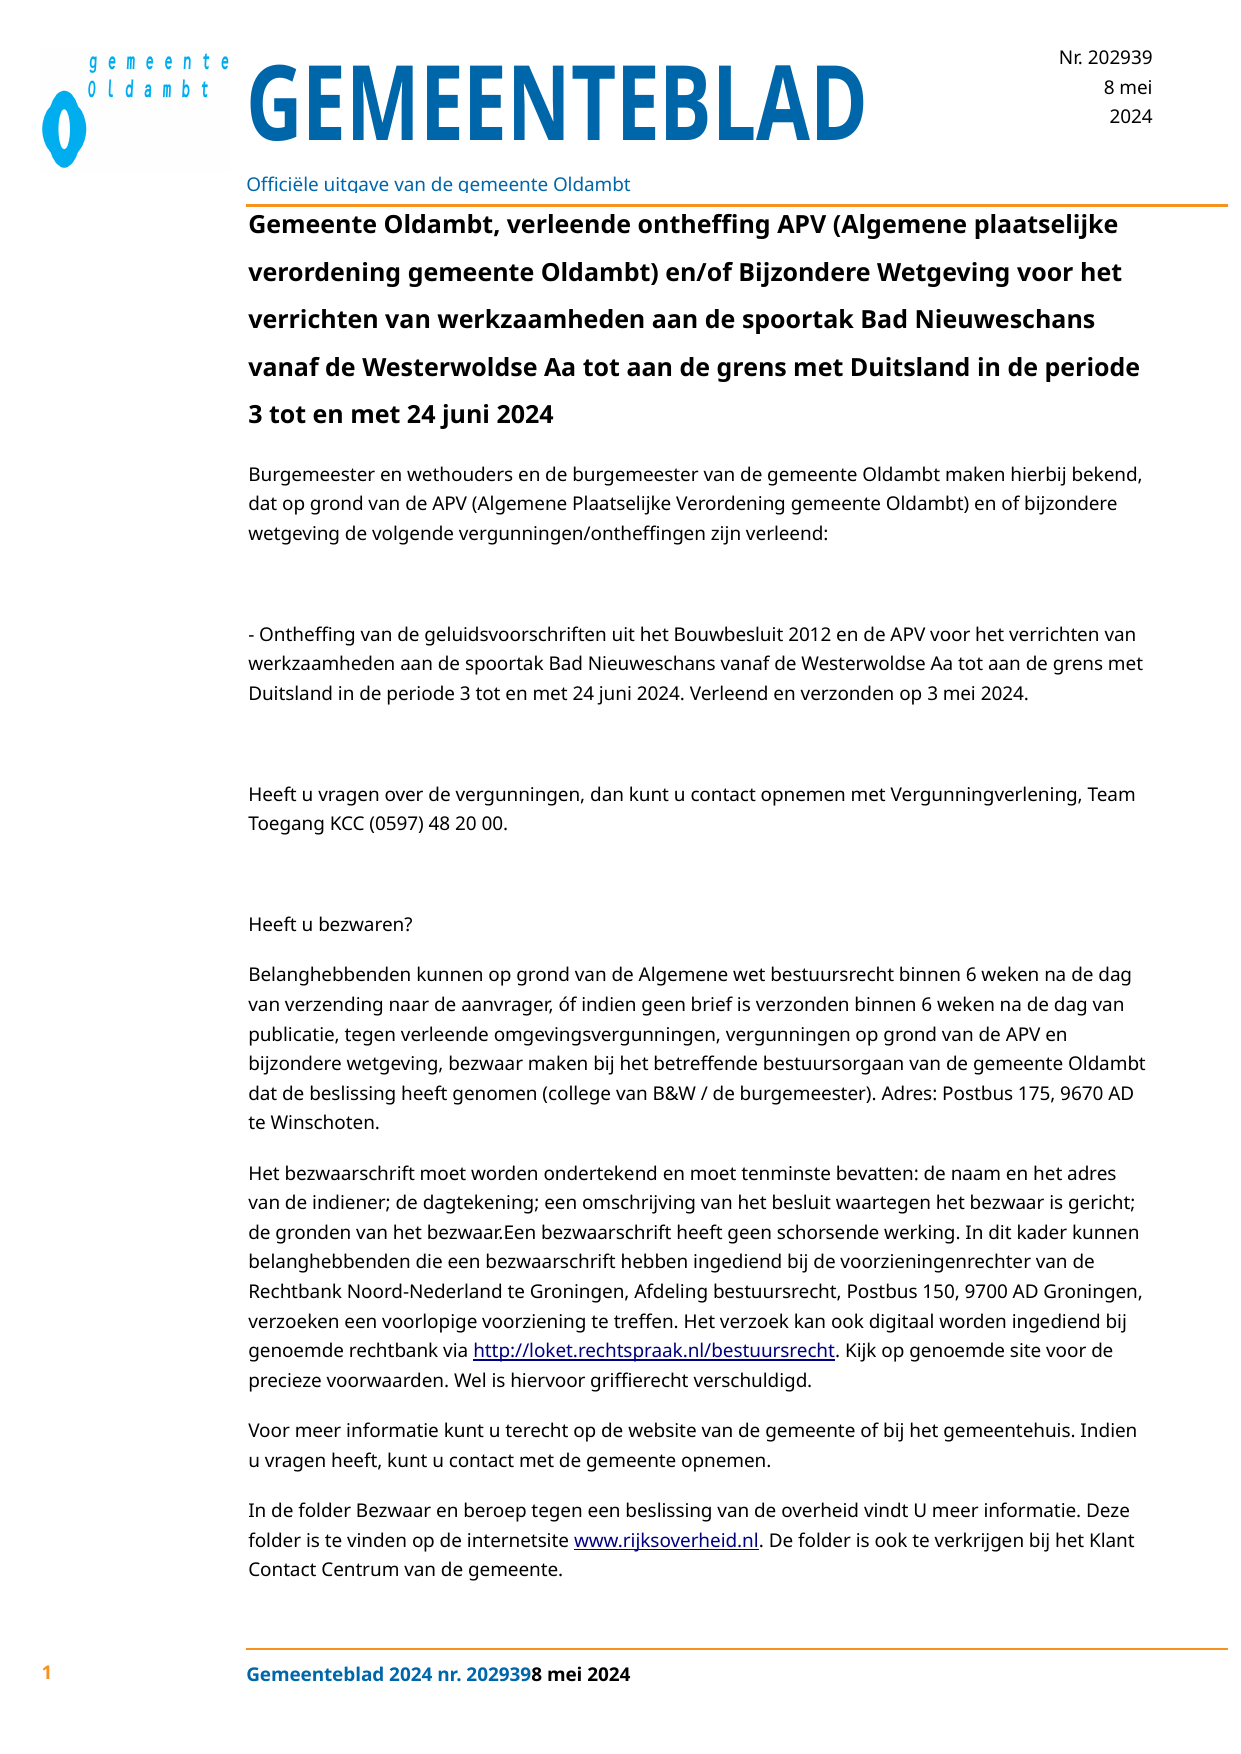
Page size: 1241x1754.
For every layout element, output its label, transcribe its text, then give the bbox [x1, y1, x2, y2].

text Heeft u vragen over de vergunningen, dan kunt u contact opnemen met Vergunningverlening, Team Toegang KCC (0597) 48 20 00. [248, 781, 1152, 836]
text Gemeente Oldambt, verleende ontheffing APV (Algemene plaatselijke verordening gemeente Oldambt) en/of Bijzondere Wetgeving voor het verrichten van werkzaamheden aan de spoortak Bad Nieuweschans vanaf de Westerwoldse Aa tot aan de grens met Duitsland in de periode 3 tot en met 24 juni 2024 [248, 207, 1152, 431]
text Belanghebbenden kunnen op grond van de Algemene wet bestuursrecht binnen 6 weken na de dag van verzending naar de aanvrager, óf indien geen brief is verzonden binnen 6 weken na de dag van publicatie, tegen verleende omgevingsvergunningen, vergunningen op grond van de APV en bijzondere wetgeving, bezwaar maken bij het betreffende bestuursorgaan van de gemeente Oldambt dat de beslissing heeft genomen (college van B&W / de burgemeester). Adres: Postbus 175, 9670 AD te Winschoten. [248, 962, 1152, 1135]
text Voor meer informatie kunt u terecht op de website van de gemeente of bij het gemeentehuis. Indien u vragen heeft, kunt u contact met de gemeente opnemen. [248, 1417, 1152, 1473]
text Het bezwaarschrift moet worden ondertekend en moet tenminste bevatten: de naam en het adres van de indiener; de dagtekening; een omschrijving van het besluit waartegen het bezwaar is gericht; de gronden van het bezwaar.Een bezwaarschrift heeft geen schorsende werking. In dit kader kunnen belanghebbenden die een bezwaarschrift hebben ingediend bij de voorzieningenrechter van de Rechtbank Noord-Nederland te Groningen, Afdeling bestuursrecht, Postbus 150, 9700 AD Groningen, verzoeken een voorlopige voorziening te treffen. Het verzoek kan ook digitaal worden ingediend bij genoemde rechtbank via http://loket.rechtspraak.nl/bestuursrecht. Kijk op genoemde site voor de precieze voorwaarden. Wel is hiervoor griffierecht verschuldigd. [248, 1160, 1152, 1393]
picture [41, 47, 231, 172]
text - Ontheffing van de geluidsvoorschriften uit het Bouwbesluit 2012 en de APV voor het verrichten van werkzaamheden aan de spoortak Bad Nieuweschans vanaf de Westerwoldse Aa tot aan de grens met Duitsland in de periode 3 tot en met 24 juni 2024. Verleend en verzonden op 3 mei 2024. [248, 621, 1152, 706]
text Heeft u bezwaren? [248, 911, 1152, 937]
text In de folder Bezwaar en beroep tegen een beslissing van de overheid vindt U meer informatie. Deze folder is te vinden op de internetsite www.rijksoverheid.nl. De folder is ook te verkrijgen bij het Klant Contact Centrum van de gemeente. [248, 1497, 1152, 1582]
text Burgemeester en wethouders en de burgemeester van de gemeente Oldambt maken hierbij bekend, dat op grond van de APV (Algemene Plaatselijke Verordening gemeente Oldambt) en of bijzondere wetgeving de volgende vergunningen/ontheffingen zijn verleend: [248, 461, 1152, 546]
